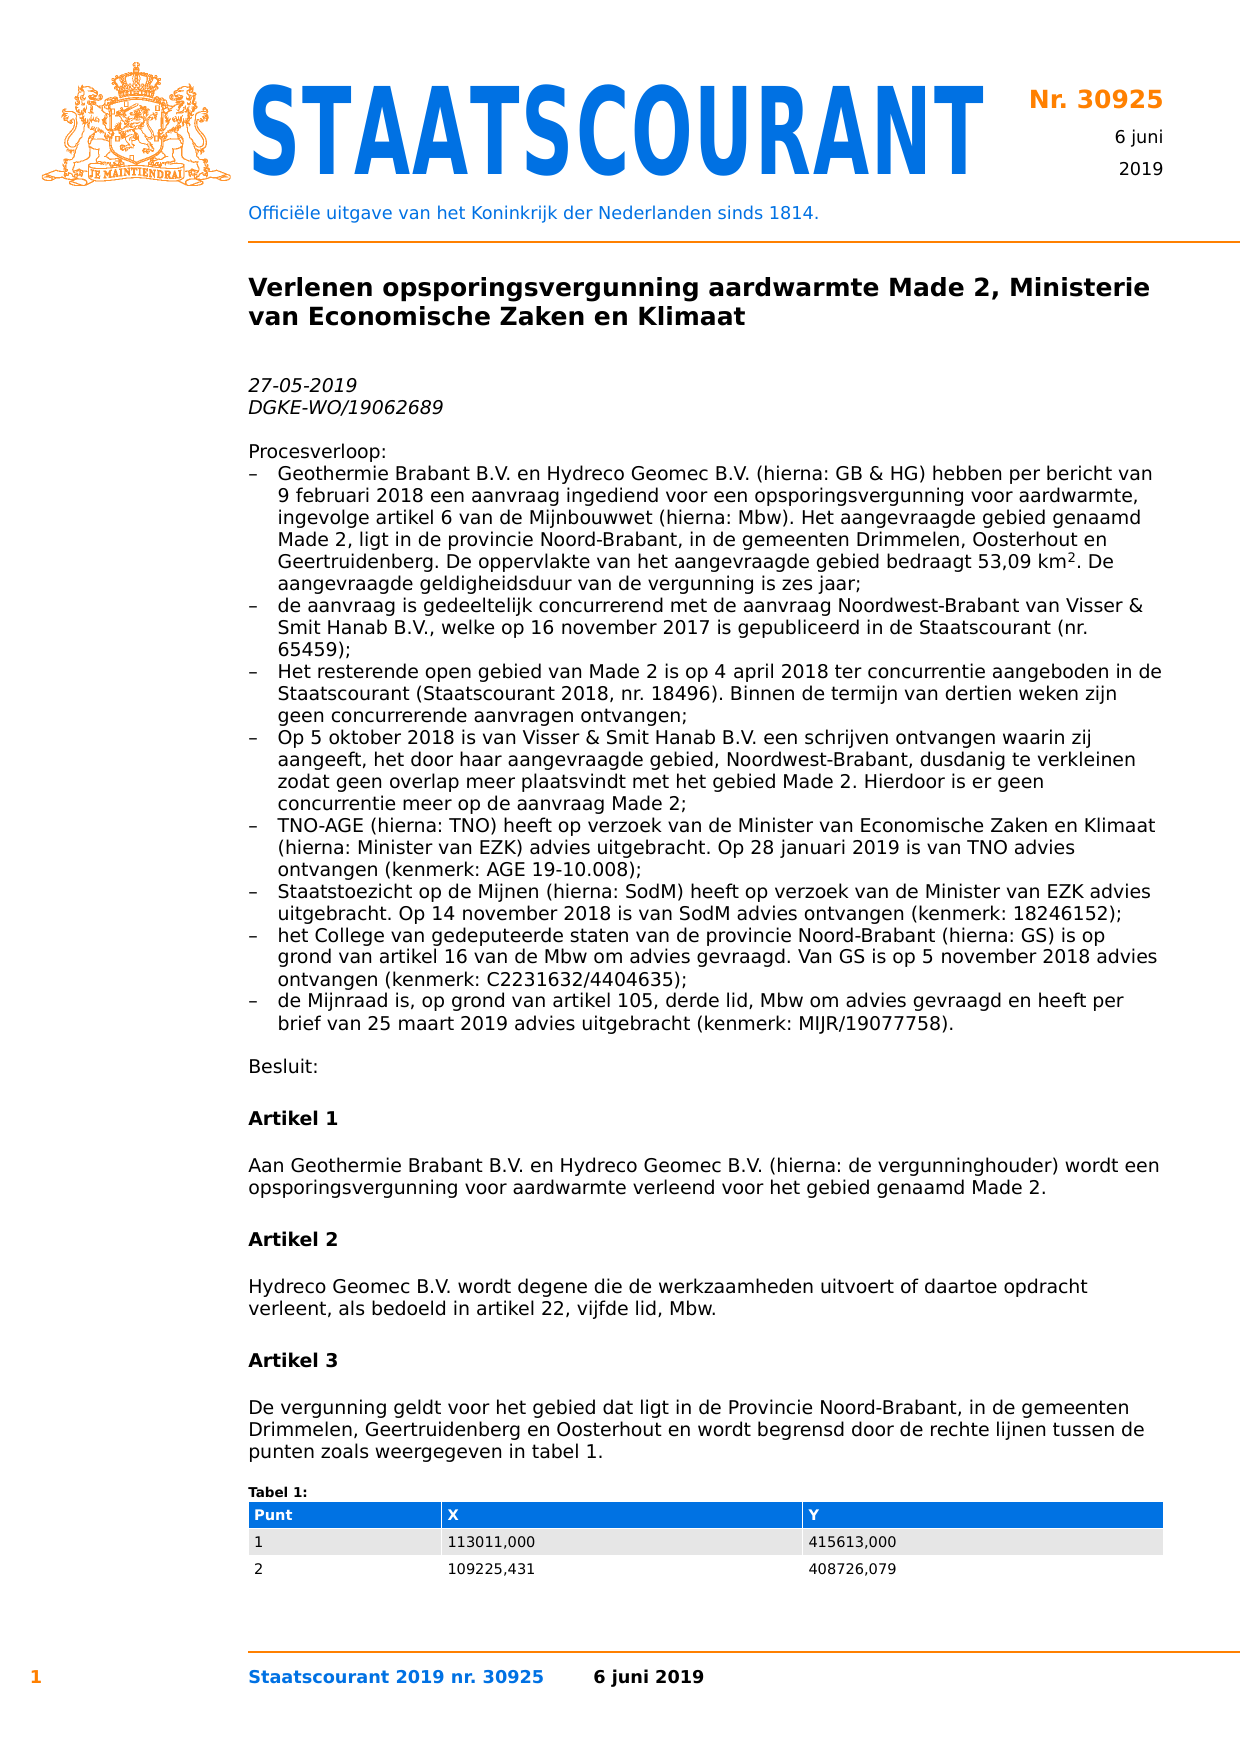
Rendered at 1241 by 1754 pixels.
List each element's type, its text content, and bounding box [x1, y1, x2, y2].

table_cell 109225,431 [442, 1556, 802, 1583]
text – TNO-AGE (hierna: TNO) heeft op verzoek van de Minister van Economische Zaken en Klimaat (hierna: Minister van EZK) advies uitgebracht. Op 28 januari 2019 is van TNO advies ontvangen (kenmerk: AGE 19-10.008); [248, 814, 1163, 881]
table_cell 2 [249, 1556, 441, 1583]
table_cell Officiële uitgave van het Koninkrijk der Nederlanden sinds 1814. [248, 203, 1240, 241]
table_cell 415613,000 [803, 1529, 1163, 1555]
table_cell 113011,000 [442, 1529, 802, 1555]
text – het College van gedeputeerde staten van de provincie Noord-Brabant (hierna: GS) is op grond van artikel 16 van de Mbw om advies gevraagd. Van GS is op 5 november 2018 advies ontvangen (kenmerk: C2231632/4404635); [248, 924, 1163, 990]
table_cell 1 [249, 1529, 441, 1555]
table_header Tabel 1: [248, 1485, 1163, 1501]
subtitle Verlenen opsporingsvergunning aardwarmte Made 2, Ministerie van Economische Zaken en Klimaat [248, 273, 1163, 331]
picture [41, 62, 231, 186]
subtitle Artikel 1 [248, 1108, 1163, 1130]
text – Geothermie Brabant B.V. en Hydreco Geomec B.V. (hierna: GB & HG) hebben per bericht van 9 februari 2018 een aanvraag ingediend voor een opsporingsvergunning voor aardwarmte, ingevolge artikel 6 van de Mijnbouwwet (hierna: Mbw). Het aangevraagde gebied genaamd Made 2, ligt in de provincie Noord-Brabant, in de gemeenten Drimmelen, Oosterhout en Geertruidenberg. De oppervlakte van het aangevraagde gebied bedraagt 53,09 km2. De aangevraagde geldigheidsduur van de vergunning is zes jaar; [248, 463, 1163, 595]
text – de aanvraag is gedeeltelijk concurrerend met de aanvraag Noordwest-Brabant van Visser & Smit Hanab B.V., welke op 16 november 2017 is gepubliceerd in de Staatscourant (nr. 65459); [248, 595, 1163, 661]
text – Staatstoezicht op de Mijnen (hierna: SodM) heeft op verzoek van de Minister van EZK advies uitgebracht. Op 14 november 2018 is van SodM advies ontvangen (kenmerk: 18246152); [248, 881, 1163, 924]
table_cell X [442, 1502, 802, 1528]
table_cell Y [803, 1502, 1163, 1528]
table_cell 2019 [998, 153, 1240, 203]
text Procesverloop: [248, 441, 1163, 463]
table_header STAATSCOURANT [248, 62, 998, 203]
text – Het resterende open gebied van Made 2 is op 4 april 2018 ter concurrentie aangeboden in de Staatscourant (Staatscourant 2018, nr. 18496). Binnen de termijn van dertien weken zijn geen concurrerende aanvragen ontvangen; [248, 661, 1163, 727]
text DGKE-WO/19062689 [248, 397, 1163, 419]
text – Op 5 oktober 2018 is van Visser & Smit Hanab B.V. een schrijven ontvangen waarin zij aangeeft, het door haar aangevraagde gebied, Noordwest-Brabant, dusdanig te verkleinen zodat geen overlap meer plaatsvindt met het gebied Made 2. Hierdoor is er geen concurrentie meer op de aanvraag Made 2; [248, 727, 1163, 814]
table_cell Punt [249, 1502, 441, 1528]
subtitle Artikel 2 [248, 1229, 1163, 1251]
subtitle Artikel 3 [248, 1350, 1163, 1372]
table_cell 408726,079 [803, 1556, 1163, 1583]
table_header [25, 62, 248, 241]
text De vergunning geldt voor het gebied dat ligt in de Provincie Noord-Brabant, in de gemeenten Drimmelen, Geertruidenberg en Oosterhout en wordt begrensd door de rechte lijnen tussen de punten zoals weergegeven in tabel 1. [248, 1397, 1163, 1463]
text Hydreco Geomec B.V. wordt degene die de werkzaamheden uitvoert of daartoe opdracht verleent, als bedoeld in artikel 22, vijfde lid, Mbw. [248, 1276, 1163, 1320]
table_header Nr. 30925 [998, 62, 1240, 121]
text – de Mijnraad is, op grond van artikel 105, derde lid, Mbw om advies gevraagd en heeft per brief van 25 maart 2019 advies uitgebracht (kenmerk: MIJR/19077758). [248, 990, 1163, 1034]
text 27-05-2019 [248, 375, 1163, 397]
text Aan Geothermie Brabant B.V. en Hydreco Geomec B.V. (hierna: de vergunninghouder) wordt een opsporingsvergunning voor aardwarmte verleend voor het gebied genaamd Made 2. [248, 1155, 1163, 1199]
table_cell 6 juni [998, 121, 1240, 153]
text Besluit: [248, 1056, 1163, 1078]
